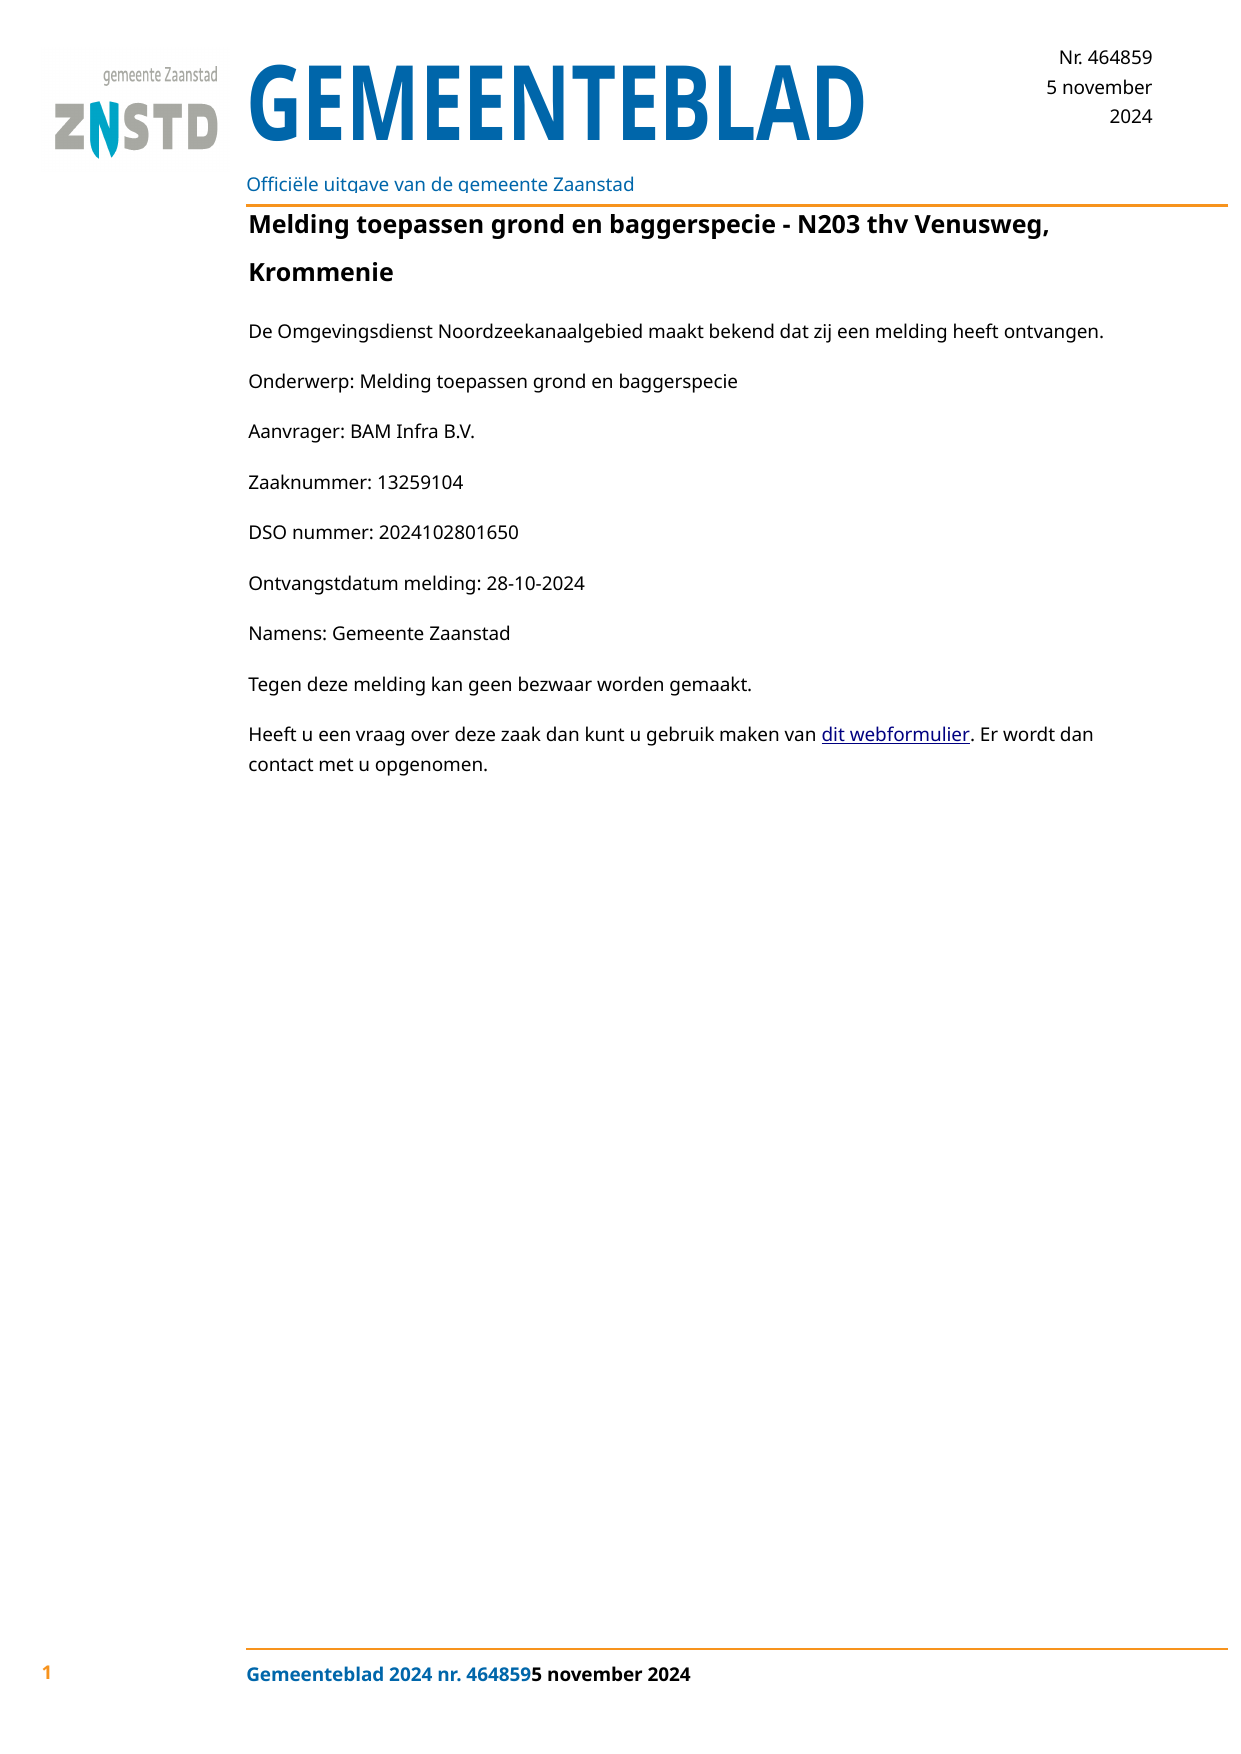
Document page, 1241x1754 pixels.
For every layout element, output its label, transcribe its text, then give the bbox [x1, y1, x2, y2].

picture [41, 47, 231, 172]
text Aanvrager: BAM Infra B.V. [248, 419, 1152, 444]
text Zaaknummer: 13259104 [248, 469, 1152, 495]
text Melding toepassen grond en baggerspecie - N203 thv Venusweg, Krommenie [248, 207, 1152, 288]
text Onderwerp: Melding toepassen grond en baggerspecie [248, 368, 1152, 394]
text DSO nummer: 2024102801650 [248, 519, 1152, 545]
text Heeft u een vraag over deze zaak dan kunt u gebruik maken van dit webformulier. Er wordt dan contact met u opgenomen. [248, 721, 1152, 777]
text Namens: Gemeente Zaanstad [248, 620, 1152, 646]
text Ontvangstdatum melding: 28-10-2024 [248, 570, 1152, 596]
text De Omgevingsdienst Noordzeekanaalgebied maakt bekend dat zij een melding heeft ontvangen. [248, 318, 1152, 344]
text Tegen deze melding kan geen bezwaar worden gemaakt. [248, 671, 1152, 697]
